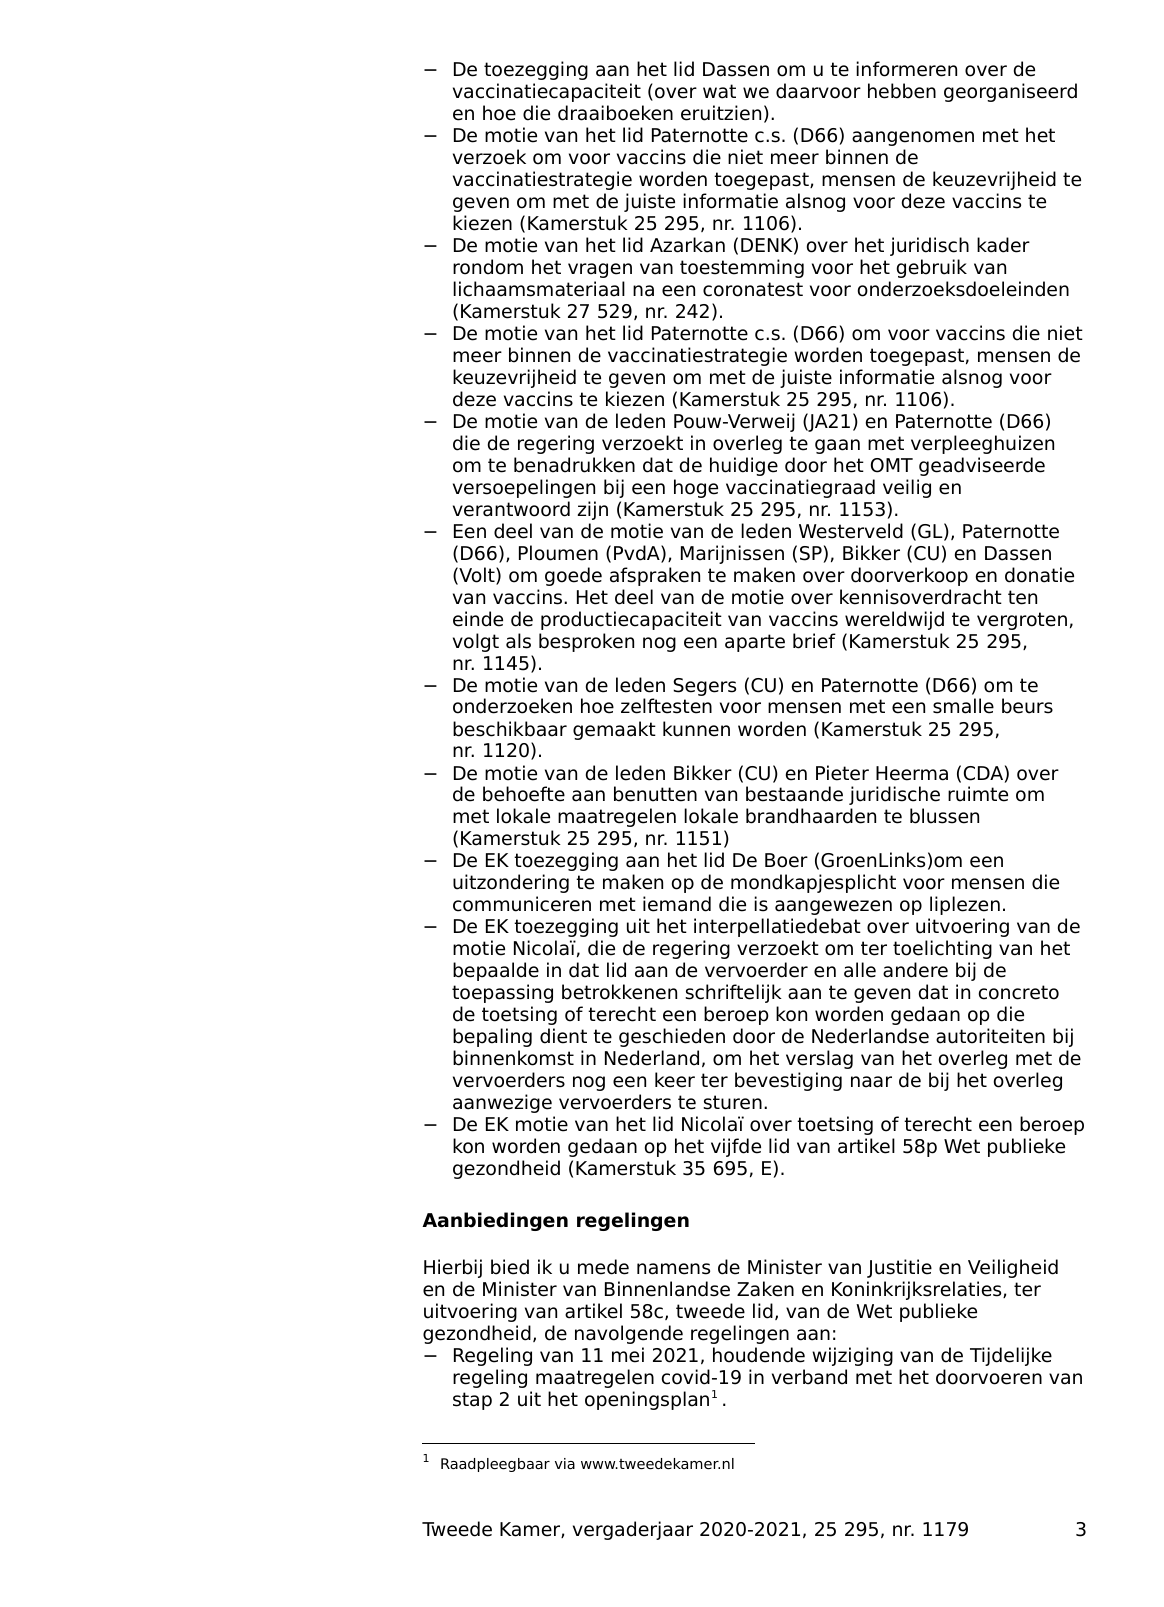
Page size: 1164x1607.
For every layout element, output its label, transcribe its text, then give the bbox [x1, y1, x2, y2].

text − De EK toezegging aan het lid De Boer (GroenLinks)om een uitzondering te maken op de mondkapjesplicht voor mensen die communiceren met iemand die is aangewezen op liplezen. [422, 850, 1087, 916]
text − Een deel van de motie van de leden Westerveld (GL), Paternotte (D66), Ploumen (PvdA), Marijnissen (SP), Bikker (CU) en Dassen (Volt) om goede afspraken te maken over doorverkoop en donatie van vaccins. Het deel van de motie over kennisoverdracht ten einde de productiecapaciteit van vaccins wereldwijd te vergroten, volgt als besproken nog een aparte brief (Kamerstuk 25 295, nr. 1145). [422, 521, 1087, 674]
text − Regeling van 11 mei 2021, houdende wijziging van de Tijdelijke regeling maatregelen covid-19 in verband met het doorvoeren van stap 2 uit het openingsplan. [422, 1345, 1087, 1411]
text − De motie van de leden Bikker (CU) en Pieter Heerma (CDA) over de behoefte aan benutten van bestaande juridische ruimte om met lokale maatregelen lokale brandhaarden te blussen (Kamerstuk 25 295, nr. 1151) [422, 762, 1087, 850]
text − De toezegging aan het lid Dassen om u te informeren over de vaccinatiecapaciteit (over wat we daarvoor hebben georganiseerd en hoe die draaiboeken eruitzien). [422, 59, 1087, 125]
text − De motie van het lid Paternotte c.s. (D66) om voor vaccins die niet meer binnen de vaccinatiestrategie worden toegepast, mensen de keuzevrijheid te geven om met de juiste informatie alsnog voor deze vaccins te kiezen (Kamerstuk 25 295, nr. 1106). [422, 323, 1087, 411]
subtitle Aanbiedingen regelingen [422, 1210, 1087, 1232]
text Hierbij bied ik u mede namens de Minister van Justitie en Veiligheid en de Minister van Binnenlandse Zaken en Koninkrijksrelaties, ter uitvoering van artikel 58c, tweede lid, van de Wet publieke gezondheid, de navolgende regelingen aan: [422, 1257, 1087, 1345]
text Raadpleegbaar via www.tweedekamer.nl [422, 1452, 1087, 1474]
text − De motie van het lid Azarkan (DENK) over het juridisch kader rondom het vragen van toestemming voor het gebruik van lichaamsmateriaal na een coronatest voor onderzoeksdoeleinden (Kamerstuk 27 529, nr. 242). [422, 235, 1087, 323]
text − De motie van de leden Segers (CU) en Paternotte (D66) om te onderzoeken hoe zelftesten voor mensen met een smalle beurs beschikbaar gemaakt kunnen worden (Kamerstuk 25 295, nr. 1120). [422, 674, 1087, 762]
text − De motie van de leden Pouw-Verweij (JA21) en Paternotte (D66) die de regering verzoekt in overleg te gaan met verpleeghuizen om te benadrukken dat de huidige door het OMT geadviseerde versoepelingen bij een hoge vaccinatiegraad veilig en verantwoord zijn (Kamerstuk 25 295, nr. 1153). [422, 411, 1087, 521]
text − De EK toezegging uit het interpellatiedebat over uitvoering van de motie Nicolaï, die de regering verzoekt om ter toelichting van het bepaalde in dat lid aan de vervoerder en alle andere bij de toepassing betrokkenen schriftelijk aan te geven dat in concreto de toetsing of terecht een beroep kon worden gedaan op die bepaling dient te geschieden door de Nederlandse autoriteiten bij binnenkomst in Nederland, om het verslag van het overleg met de vervoerders nog een keer ter bevestiging naar de bij het overleg aanwezige vervoerders te sturen. [422, 916, 1087, 1114]
text − De motie van het lid Paternotte c.s. (D66) aangenomen met het verzoek om voor vaccins die niet meer binnen de vaccinatiestrategie worden toegepast, mensen de keuzevrijheid te geven om met de juiste informatie alsnog voor deze vaccins te kiezen (Kamerstuk 25 295, nr. 1106). [422, 125, 1087, 235]
text − De EK motie van het lid Nicolaï over toetsing of terecht een beroep kon worden gedaan op het vijfde lid van artikel 58p Wet publieke gezondheid (Kamerstuk 35 695, E). [422, 1114, 1087, 1180]
